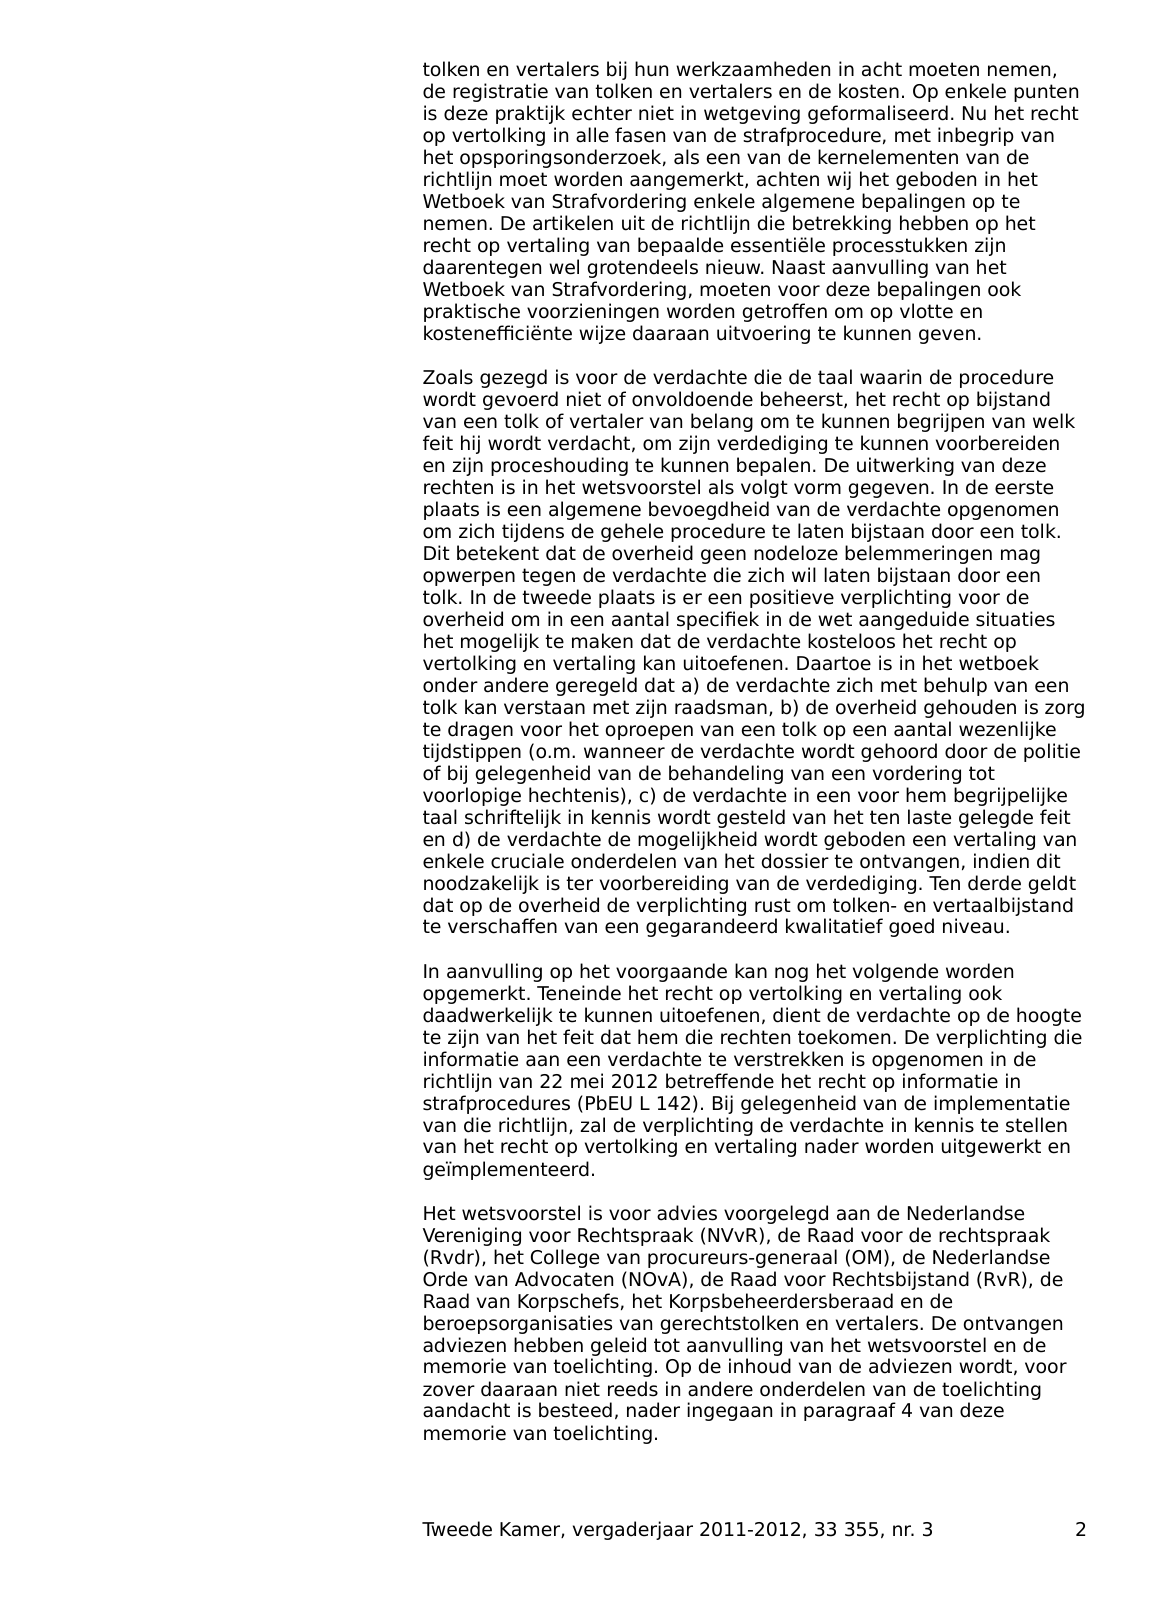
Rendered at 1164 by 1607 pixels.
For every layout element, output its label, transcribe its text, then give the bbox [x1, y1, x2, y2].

text Het wetsvoorstel is voor advies voorgelegd aan de Nederlandse Vereniging voor Rechtspraak (NVvR), de Raad voor de rechtspraak (Rvdr), het College van procureurs-generaal (OM), de Nederlandse Orde van Advocaten (NOvA), de Raad voor Rechtsbijstand (RvR), de Raad van Korpschefs, het Korpsbeheerdersberaad en de beroepsorganisaties van gerechtstolken en vertalers. De ontvangen adviezen hebben geleid tot aanvulling van het wetsvoorstel en de memorie van toelichting. Op de inhoud van de adviezen wordt, voor zover daaraan niet reeds in andere onderdelen van de toelichting aandacht is besteed, nader ingegaan in paragraaf 4 van deze memorie van toelichting. [422, 1203, 1087, 1444]
text Zoals gezegd is voor de verdachte die de taal waarin de procedure wordt gevoerd niet of onvoldoende beheerst, het recht op bijstand van een tolk of vertaler van belang om te kunnen begrijpen van welk feit hij wordt verdacht, om zijn verdediging te kunnen voorbereiden en zijn proceshouding te kunnen bepalen. De uitwerking van deze rechten is in het wetsvoorstel als volgt vorm gegeven. In de eerste plaats is een algemene bevoegdheid van de verdachte opgenomen om zich tijdens de gehele procedure te laten bijstaan door een tolk. Dit betekent dat de overheid geen nodeloze belemmeringen mag opwerpen tegen de verdachte die zich wil laten bijstaan door een tolk. In de tweede plaats is er een positieve verplichting voor de overheid om in een aantal specifiek in de wet aangeduide situaties het mogelijk te maken dat de verdachte kosteloos het recht op vertolking en vertaling kan uitoefenen. Daartoe is in het wetboek onder andere geregeld dat a) de verdachte zich met behulp van een tolk kan verstaan met zijn raadsman, b) de overheid gehouden is zorg te dragen voor het oproepen van een tolk op een aantal wezenlijke tijdstippen (o.m. wanneer de verdachte wordt gehoord door de politie of bij gelegenheid van de behandeling van een vordering tot voorlopige hechtenis), c) de verdachte in een voor hem begrijpelijke taal schriftelijk in kennis wordt gesteld van het ten laste gelegde feit en d) de verdachte de mogelijkheid wordt geboden een vertaling van enkele cruciale onderdelen van het dossier te ontvangen, indien dit noodzakelijk is ter voorbereiding van de verdediging. Ten derde geldt dat op de overheid de verplichting rust om tolken- en vertaalbijstand te verschaffen van een gegarandeerd kwalitatief goed niveau. [422, 367, 1087, 938]
text In aanvulling op het voorgaande kan nog het volgende worden opgemerkt. Teneinde het recht op vertolking en vertaling ook daadwerkelijk te kunnen uitoefenen, dient de verdachte op de hoogte te zijn van het feit dat hem die rechten toekomen. De verplichting die informatie aan een verdachte te verstrekken is opgenomen in de richtlijn van 22 mei 2012 betreffende het recht op informatie in strafprocedures (PbEU L 142). Bij gelegenheid van de implementatie van die richtlijn, zal de verplichting de verdachte in kennis te stellen van het recht op vertolking en vertaling nader worden uitgewerkt en geïmplementeerd. [422, 961, 1087, 1180]
text tolken en vertalers bij hun werkzaamheden in acht moeten nemen, de registratie van tolken en vertalers en de kosten. Op enkele punten is deze praktijk echter niet in wetgeving geformaliseerd. Nu het recht op vertolking in alle fasen van de strafprocedure, met inbegrip van het opsporingsonderzoek, als een van de kernelementen van de richtlijn moet worden aangemerkt, achten wij het geboden in het Wetboek van Strafvordering enkele algemene bepalingen op te nemen. De artikelen uit de richtlijn die betrekking hebben op het recht op vertaling van bepaalde essentiële processtukken zijn daarentegen wel grotendeels nieuw. Naast aanvulling van het Wetboek van Strafvordering, moeten voor deze bepalingen ook praktische voorzieningen worden getroffen om op vlotte en kostenefficiënte wijze daaraan uitvoering te kunnen geven. [422, 59, 1087, 345]
